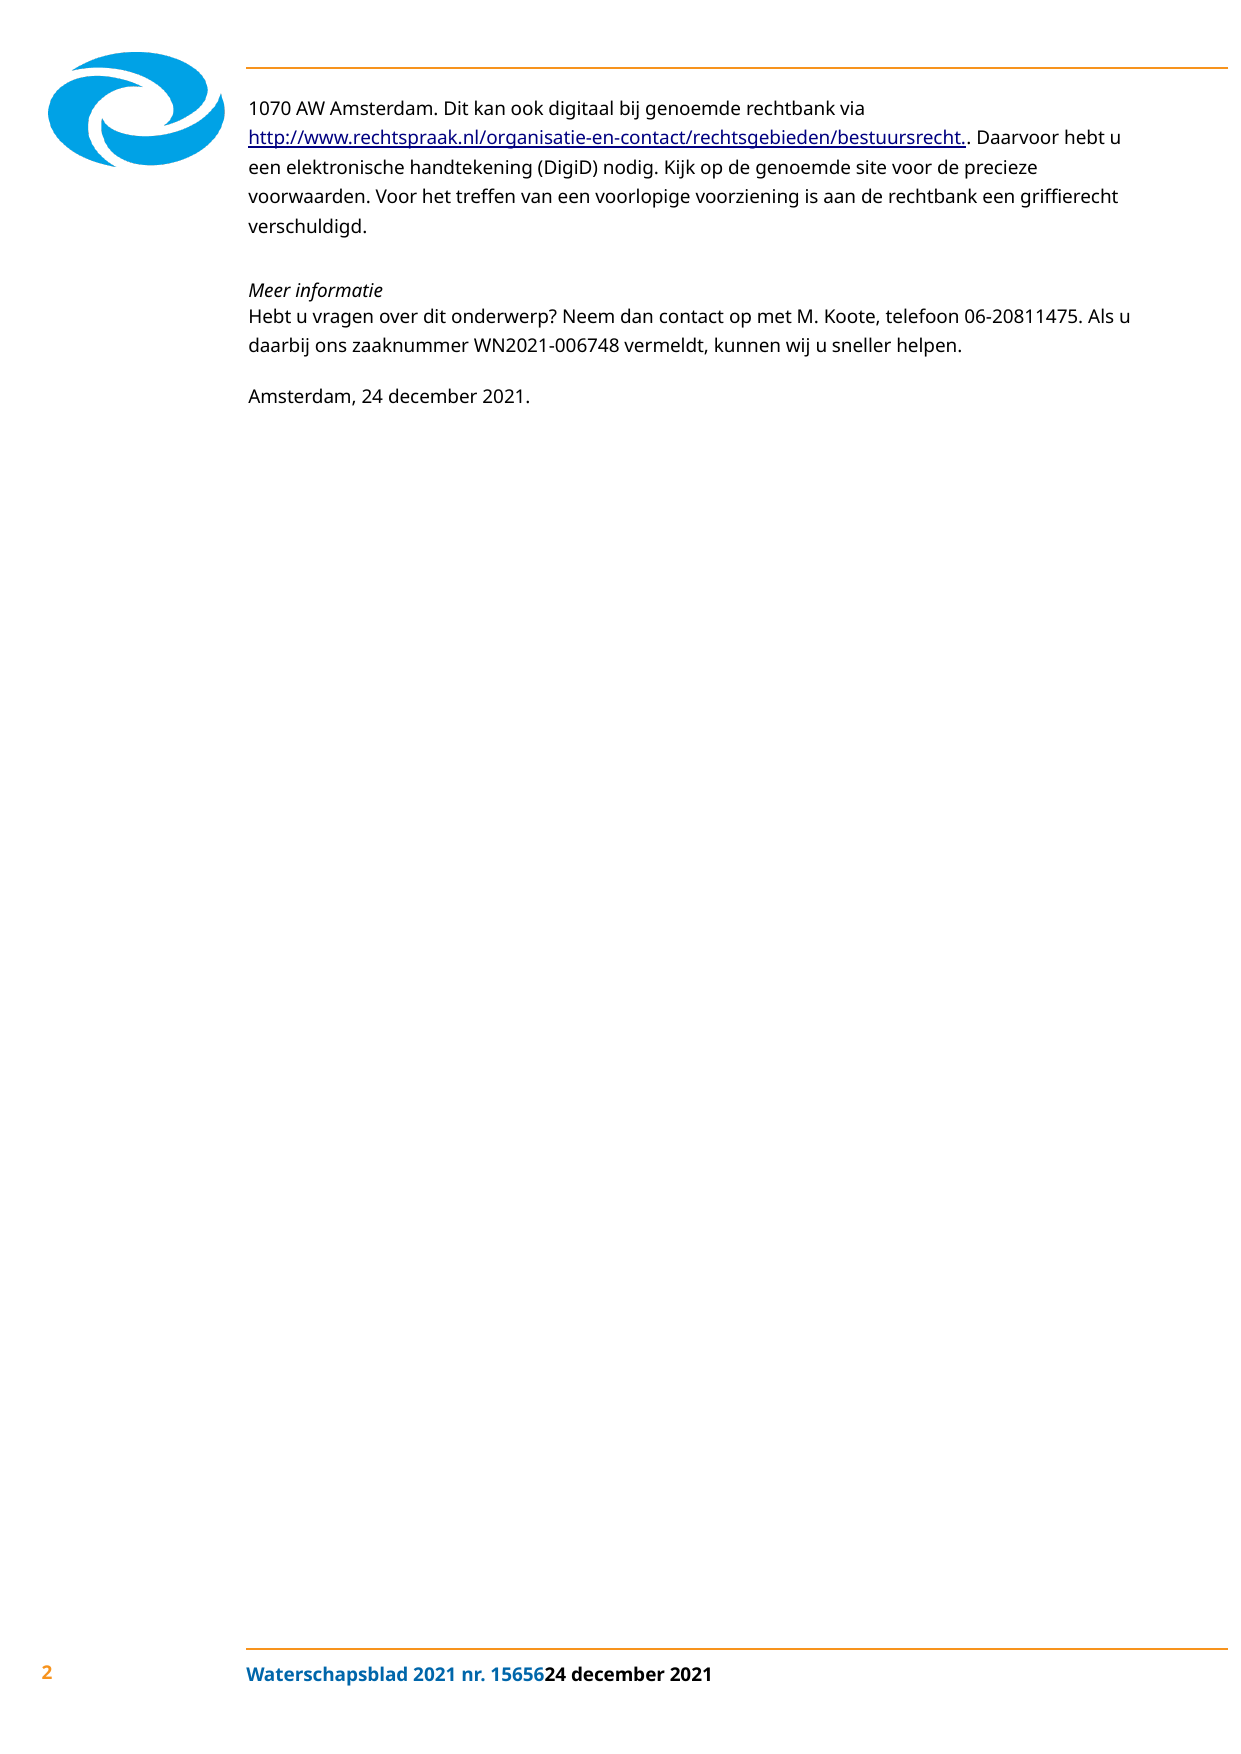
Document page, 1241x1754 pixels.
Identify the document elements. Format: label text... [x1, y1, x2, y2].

text Amsterdam, 24 december 2021. [248, 383, 1152, 408]
text Hebt u vragen over dit onderwerp? Neem dan contact op met M. Koote, telefoon 06-20811475. Als u daarbij ons zaaknummer WN2021-006748 vermeldt, kunnen wij u sneller helpen. [248, 303, 1152, 358]
picture [41, 47, 231, 172]
text Meer informatie [248, 277, 1152, 303]
text 1070 AW Amsterdam. Dit kan ook digitaal bij genoemde rechtbank via http://www.rechtspraak.nl/organisatie-en-contact/rechtsgebieden/bestuursrecht.. Daarvoor hebt u een elektronische handtekening (DigiD) nodig. Kijk op de genoemde site voor de precieze voorwaarden. Voor het treffen van een voorlopige voorziening is aan de rechtbank een griffierecht verschuldigd. [248, 95, 1152, 239]
